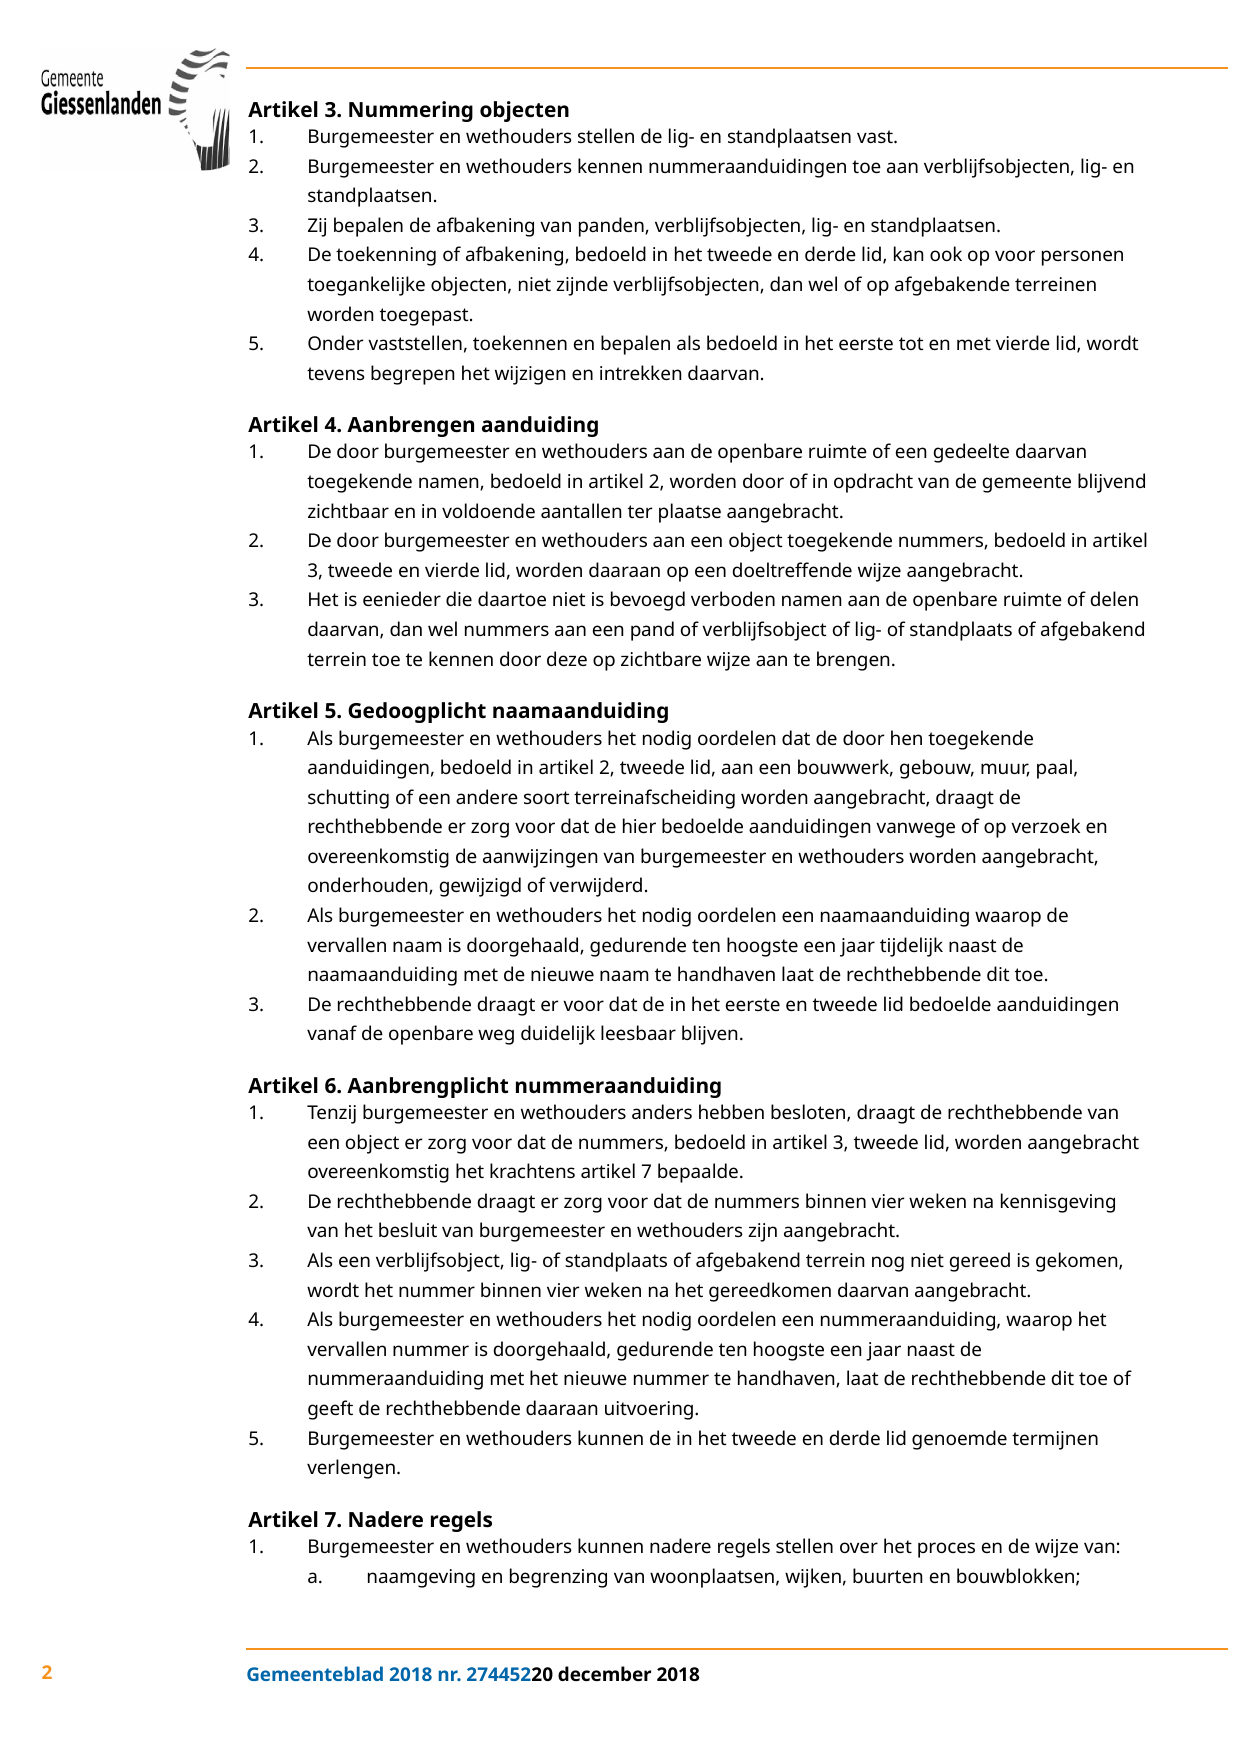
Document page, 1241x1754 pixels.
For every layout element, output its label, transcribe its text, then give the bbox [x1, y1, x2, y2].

list De toekenning of afbakening, bedoeld in het tweede en derde lid, kan ook op voor personen toegankelijke objecten, niet zijnde verblijfsobjecten, dan wel of op afgebakende terreinen worden toegepast. [248, 242, 1152, 326]
text Artikel 5. Gedoogplicht naamaanduiding [248, 696, 1152, 725]
list Als burgemeester en wethouders het nodig oordelen een naamaanduiding waarop de vervallen naam is doorgehaald, gedurende ten hoogste een jaar tijdelijk naast de naamaanduiding met de nieuwe naam te handhaven laat de rechthebbende dit toe. [248, 902, 1152, 987]
text Artikel 3. Nummering objecten [248, 95, 1152, 123]
list Burgemeester en wethouders kunnen de in het tweede en derde lid genoemde termijnen verlengen. [248, 1425, 1152, 1480]
text Artikel 4. Aanbrengen aanduiding [248, 410, 1152, 439]
list naamgeving en begrenzing van woonplaatsen, wijken, buurten en bouwblokken; [307, 1563, 1152, 1588]
list De rechthebbende draagt er zorg voor dat de nummers binnen vier weken na kennisgeving van het besluit van burgemeester en wethouders zijn aangebracht. [248, 1188, 1152, 1243]
list Burgemeester en wethouders stellen de lig- en standplaatsen vast. [248, 123, 1152, 149]
picture [41, 47, 231, 172]
list De door burgemeester en wethouders aan de openbare ruimte of een gedeelte daarvan toegekende namen, bedoeld in artikel 2, worden door of in opdracht van de gemeente blijvend zichtbaar en in voldoende aantallen ter plaatse aangebracht. [248, 439, 1152, 524]
list Burgemeester en wethouders kunnen nadere regels stellen over het proces en de wijze van: [248, 1533, 1152, 1559]
list De rechthebbende draagt er voor dat de in het eerste en tweede lid bedoelde aanduidingen vanaf de openbare weg duidelijk leesbaar blijven. [248, 991, 1152, 1046]
text Artikel 7. Nadere regels [248, 1505, 1152, 1533]
list Als burgemeester en wethouders het nodig oordelen een nummeraanduiding, waarop het vervallen nummer is doorgehaald, gedurende ten hoogste een jaar naast de nummeraanduiding met het nieuwe nummer te handhaven, laat de rechthebbende dit toe of geeft de rechthebbende daaraan uitvoering. [248, 1306, 1152, 1421]
list Zij bepalen de afbakening van panden, verblijfsobjecten, lig- en standplaatsen. [248, 212, 1152, 238]
list Als een verblijfsobject, lig- of standplaats of afgebakend terrein nog niet gereed is gekomen, wordt het nummer binnen vier weken na het gereedkomen daarvan aangebracht. [248, 1247, 1152, 1303]
list Onder vaststellen, toekennen en bepalen als bedoeld in het eerste tot en met vierde lid, wordt tevens begrepen het wijzigen en intrekken daarvan. [248, 330, 1152, 386]
text Artikel 6. Aanbrengplicht nummeraanduiding [248, 1071, 1152, 1099]
list Als burgemeester en wethouders het nodig oordelen dat de door hen toegekende aanduidingen, bedoeld in artikel 2, tweede lid, aan een bouwwerk, gebouw, muur, paal, schutting of een andere soort terreinafscheiding worden aangebracht, draagt de rechthebbende er zorg voor dat de hier bedoelde aanduidingen vanwege of op verzoek en overeenkomstig de aanwijzingen van burgemeester en wethouders worden aangebracht, onderhouden, gewijzigd of verwijderd. [248, 725, 1152, 898]
list De door burgemeester en wethouders aan een object toegekende nummers, bedoeld in artikel 3, tweede en vierde lid, worden daaraan op een doeltreffende wijze aangebracht. [248, 527, 1152, 583]
list Tenzij burgemeester en wethouders anders hebben besloten, draagt de rechthebbende van een object er zorg voor dat de nummers, bedoeld in artikel 3, tweede lid, worden aangebracht overeenkomstig het krachtens artikel 7 bepaalde. [248, 1099, 1152, 1184]
list Het is eenieder die daartoe niet is bevoegd verboden namen aan de openbare ruimte of delen daarvan, dan wel nummers aan een pand of verblijfsobject of lig- of standplaats of afgebakend terrein toe te kennen door deze op zichtbare wijze aan te brengen. [248, 587, 1152, 672]
list Burgemeester en wethouders kennen nummeraanduidingen toe aan verblijfsobjecten, lig- en standplaatsen. [248, 153, 1152, 208]
